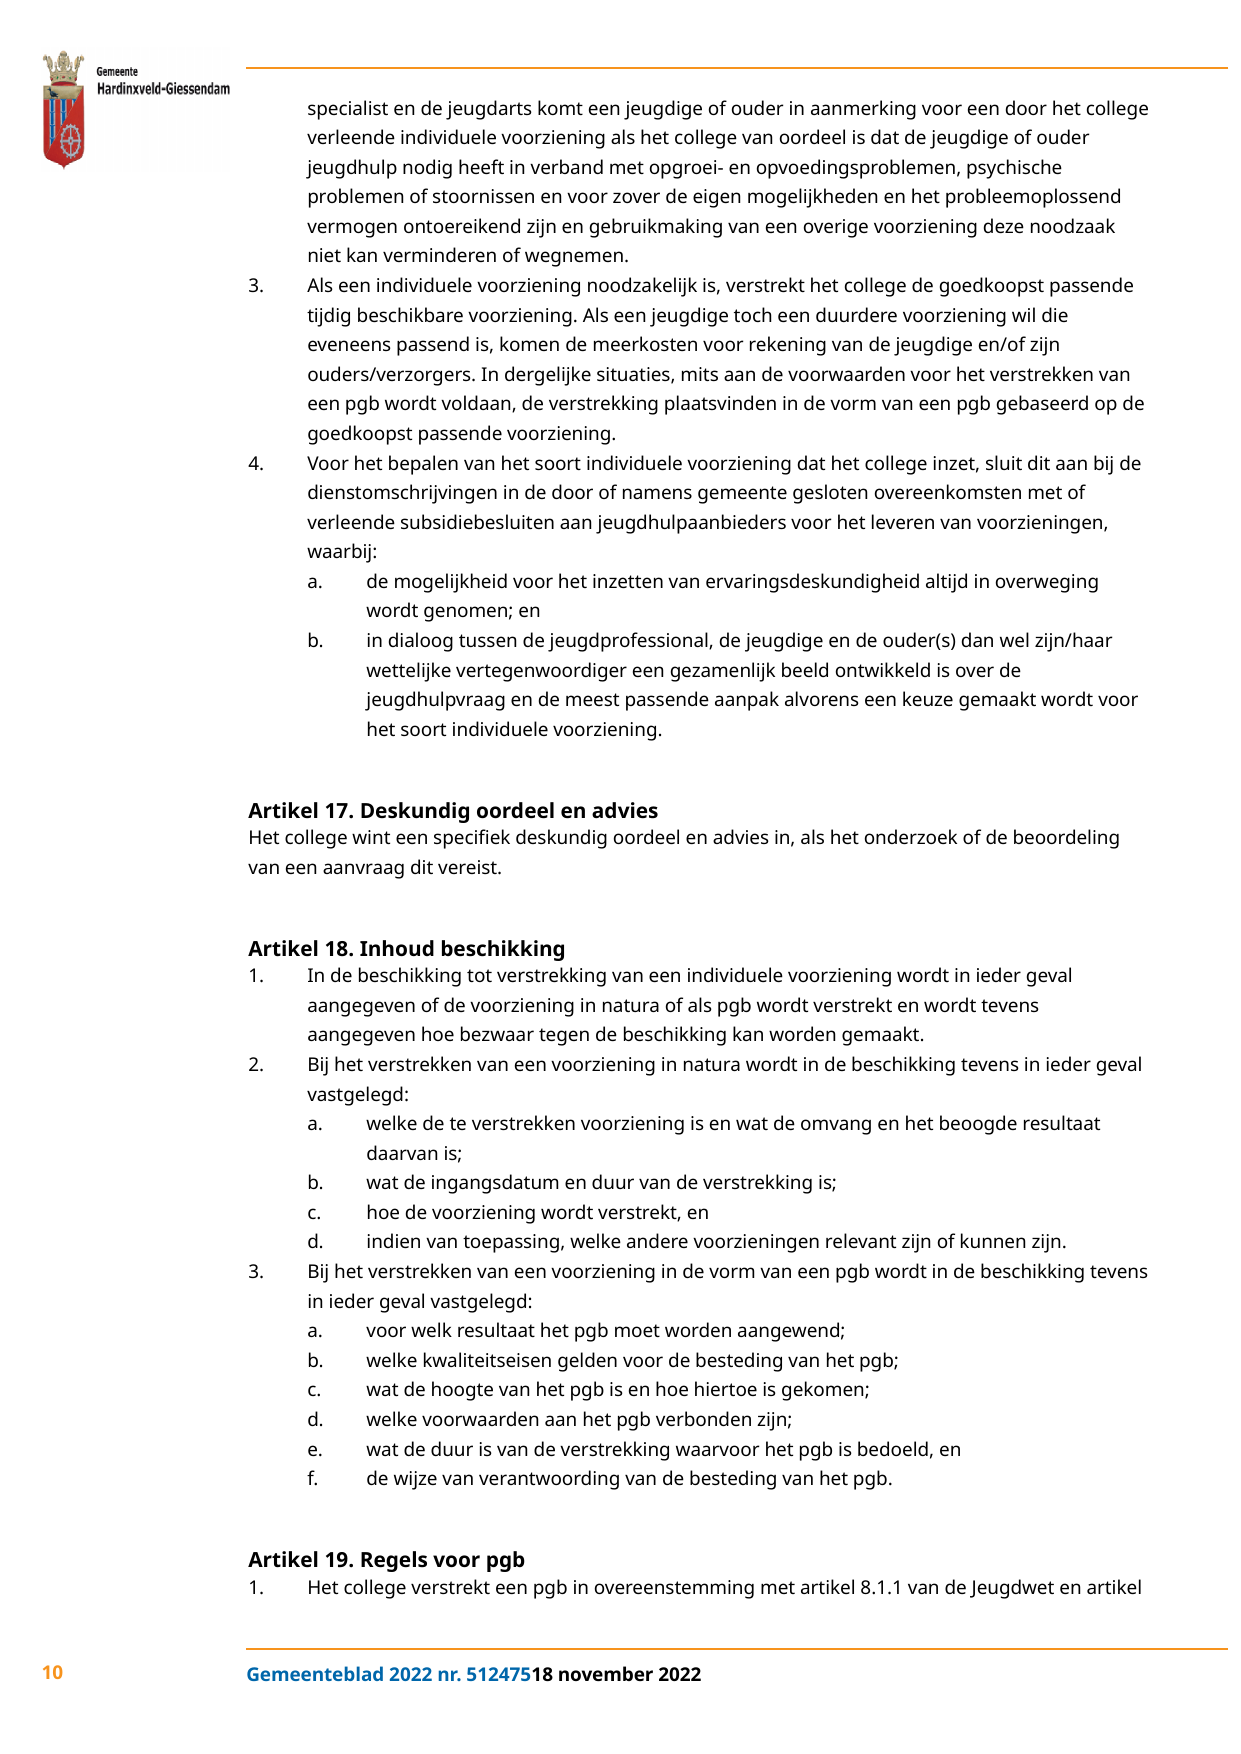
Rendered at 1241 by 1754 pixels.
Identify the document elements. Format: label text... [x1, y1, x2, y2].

list indien van toepassing, welke andere voorzieningen relevant zijn of kunnen zijn. [307, 1229, 1152, 1254]
list wat de ingangsdatum en duur van de verstrekking is; [307, 1169, 1152, 1195]
list welke kwaliteitseisen gelden voor de besteding van het pgb; [307, 1347, 1152, 1373]
list Bij het verstrekken van een voorziening in de vorm van een pgb wordt in de beschikking tevens in ieder geval vastgelegd: [248, 1258, 1152, 1314]
picture [41, 47, 231, 172]
list In de beschikking tot verstrekking van een individuele voorziening wordt in ieder geval aangegeven of de voorziening in natura of als pgb wordt verstrekt en wordt tevens aangegeven hoe bezwaar tegen de beschikking kan worden gemaakt. [248, 962, 1152, 1047]
list in dialoog tussen de jeugdprofessional, de jeugdige en de ouder(s) dan wel zijn/haar wettelijke vertegenwoordiger een gezamenlijk beeld ontwikkeld is over de jeugdhulpvraag en de meest passende aanpak alvorens een keuze gemaakt wordt voor het soort individuele voorziening. [307, 627, 1152, 742]
list welke de te verstrekken voorziening is en wat de omvang en het beoogde resultaat daarvan is; [307, 1110, 1152, 1166]
text Artikel 17. Deskundig oordeel en advies [248, 796, 1152, 824]
list wat de hoogte van het pgb is en hoe hiertoe is gekomen; [307, 1377, 1152, 1402]
list Bij het verstrekken van een voorziening in natura wordt in de beschikking tevens in ieder geval vastgelegd: [248, 1051, 1152, 1107]
list Het college verstrekt een pgb in overeenstemming met artikel 8.1.1 van de Jeugdwet en artikel [248, 1574, 1152, 1599]
list voor welk resultaat het pgb moet worden aangewend; [307, 1317, 1152, 1343]
text Het college wint een specifiek deskundig oordeel en advies in, als het onderzoek of de beoordeling van een aanvraag dit vereist. [248, 824, 1152, 880]
list de wijze van verantwoording van de besteding van het pgb. [307, 1465, 1152, 1491]
list de mogelijkheid voor het inzetten van ervaringsdeskundigheid altijd in overweging wordt genomen; en [307, 568, 1152, 623]
list specialist en de jeugdarts komt een jeugdige of ouder in aanmerking voor een door het college verleende individuele voorziening als het college van oordeel is dat de jeugdige of ouder jeugdhulp nodig heeft in verband met opgroei- en opvoedingsproblemen, psychische problemen of stoornissen en voor zover de eigen mogelijkheden en het probleemoplossend vermogen ontoereikend zijn en gebruikmaking van een overige voorziening deze noodzaak niet kan verminderen of wegnemen. [248, 95, 1152, 268]
list hoe de voorziening wordt verstrekt, en [307, 1199, 1152, 1225]
list welke voorwaarden aan het pgb verbonden zijn; [307, 1406, 1152, 1432]
list wat de duur is van de verstrekking waarvoor het pgb is bedoeld, en [307, 1436, 1152, 1462]
list Als een individuele voorziening noodzakelijk is, verstrekt het college de goedkoopst passende tijdig beschikbare voorziening. Als een jeugdige toch een duurdere voorziening wil die eveneens passend is, komen de meerkosten voor rekening van de jeugdige en/of zijn ouders/verzorgers. In dergelijke situaties, mits aan de voorwaarden voor het verstrekken van een pgb wordt voldaan, de verstrekking plaatsvinden in de vorm van een pgb gebaseerd op de goedkoopst passende voorziening. [248, 272, 1152, 446]
text Artikel 18. Inhoud beschikking [248, 934, 1152, 962]
text Artikel 19. Regels voor pgb [248, 1545, 1152, 1574]
list Voor het bepalen van het soort individuele voorziening dat het college inzet, sluit dit aan bij de dienstomschrijvingen in de door of namens gemeente gesloten overeenkomsten met of verleende subsidiebesluiten aan jeugdhulpaanbieders voor het leveren van voorzieningen, waarbij: [248, 450, 1152, 564]
